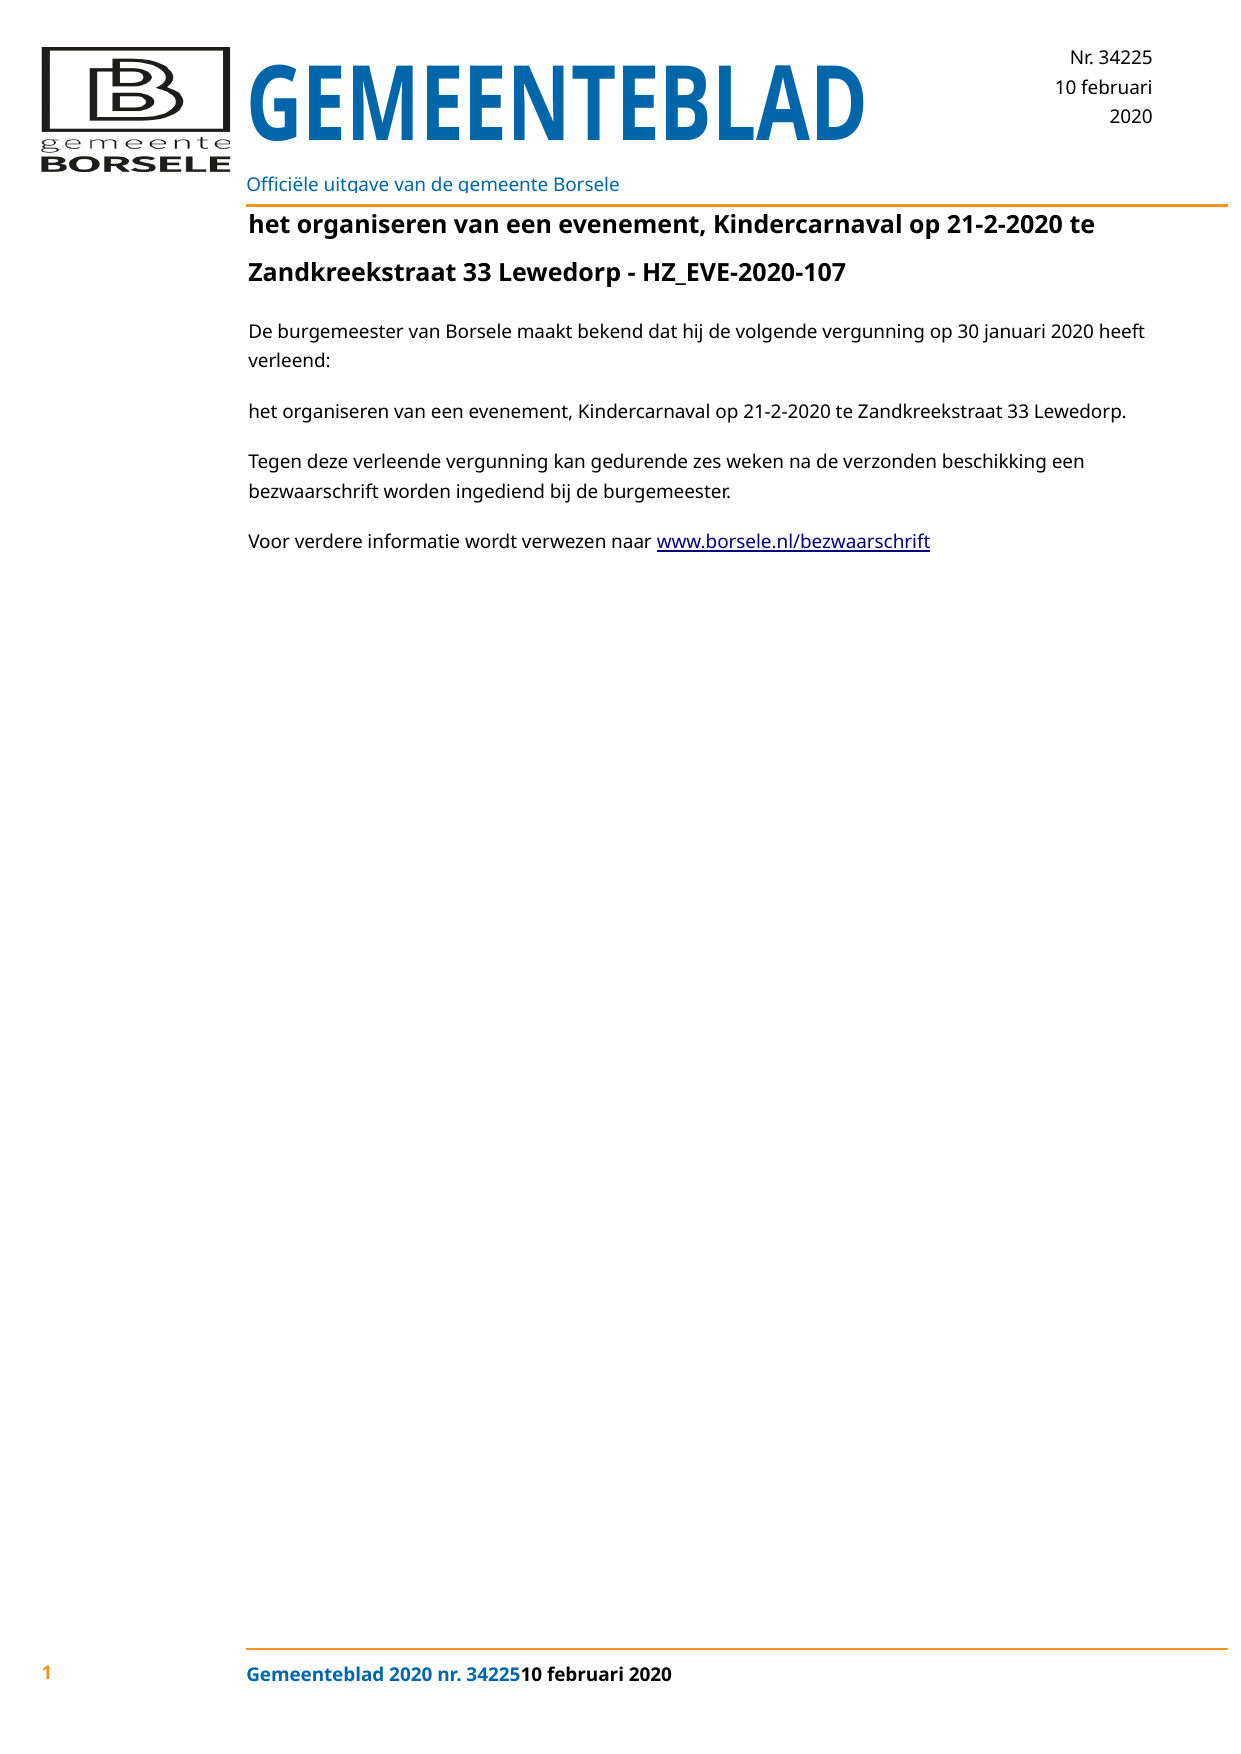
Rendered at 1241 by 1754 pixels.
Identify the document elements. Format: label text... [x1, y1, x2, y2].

picture [41, 47, 231, 172]
text het organiseren van een evenement, Kindercarnaval op 21-2-2020 te Zandkreekstraat 33 Lewedorp - HZ_EVE-2020-107 [248, 207, 1152, 288]
text Voor verdere informatie wordt verwezen naar www.borsele.nl/bezwaarschrift [248, 528, 1152, 554]
text De burgemeester van Borsele maakt bekend dat hij de volgende vergunning op 30 januari 2020 heeft verleend: [248, 318, 1152, 373]
text het organiseren van een evenement, Kindercarnaval op 21-2-2020 te Zandkreekstraat 33 Lewedorp. [248, 398, 1152, 424]
text Tegen deze verleende vergunning kan gedurende zes weken na de verzonden beschikking een bezwaarschrift worden ingediend bij de burgemeester. [248, 448, 1152, 504]
